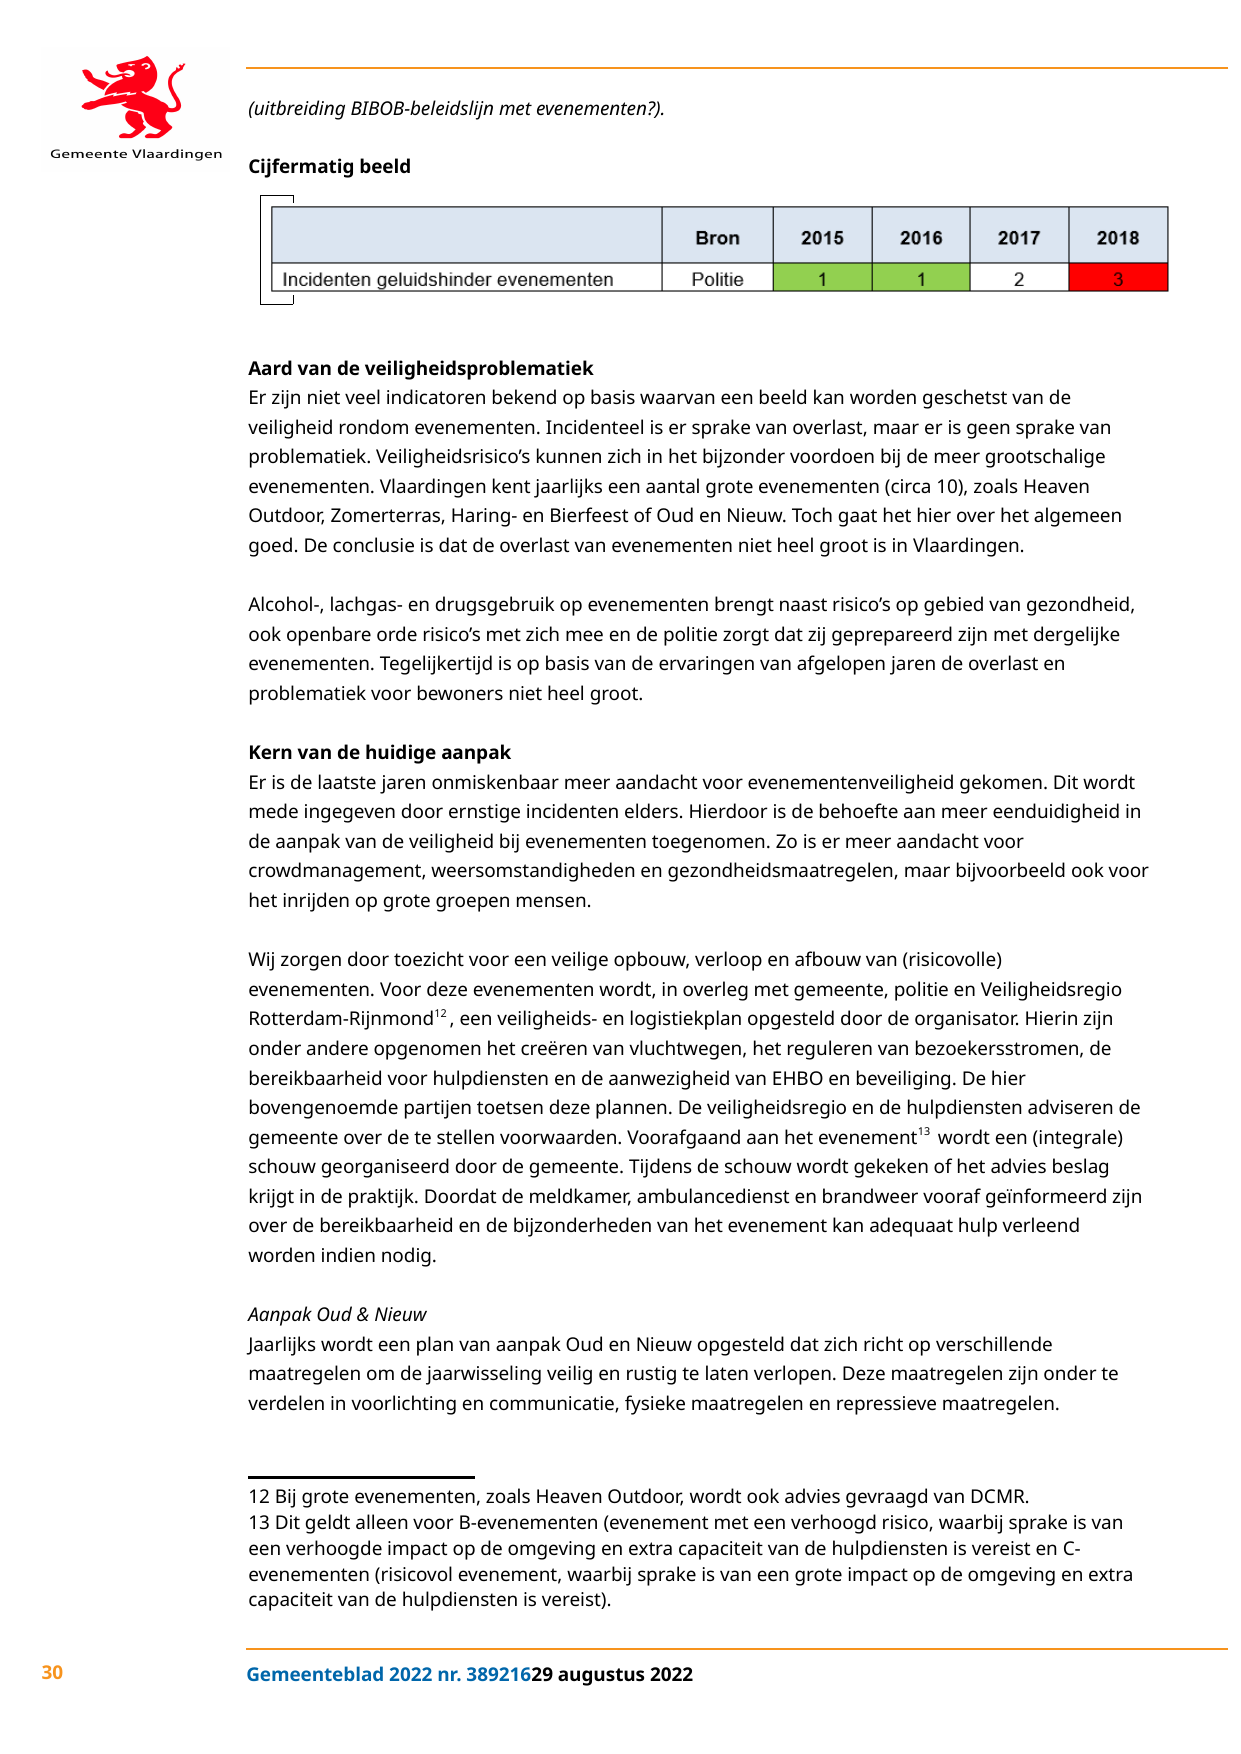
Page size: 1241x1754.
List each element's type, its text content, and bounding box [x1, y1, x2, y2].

text Er is de laatste jaren onmiskenbaar meer aandacht voor evenementenveiligheid gekomen. Dit wordt mede ingegeven door ernstige incidenten elders. Hierdoor is de behoefte aan meer eenduidigheid in de aanpak van de veiligheid bij evenementen toegenomen. Zo is er meer aandacht voor crowdmanagement, weersomstandigheden en gezondheidsmaatregelen, maar bijvoorbeeld ook voor het inrijden op grote groepen mensen. [248, 769, 1152, 913]
text Jaarlijks wordt een plan van aanpak Oud en Nieuw opgesteld dat zich richt op verschillende maatregelen om de jaarwisseling veilig en rustig te laten verlopen. Deze maatregelen zijn onder te verdelen in voorlichting en communicatie, fysieke maatregelen en repressieve maatregelen. [248, 1331, 1152, 1416]
text Bij grote evenementen, zoals Heaven Outdoor, wordt ook advies gevraagd van DCMR. [248, 1483, 1152, 1509]
text Wij zorgen door toezicht voor een veilige opbouw, verloop en afbouw van (risicovolle) evenementen. Voor deze evenementen wordt, in overleg met gemeente, politie en Veiligheidsregio Rotterdam-Rijnmond, een veiligheids- en logistiekplan opgesteld door de organisator. Hierin zijn onder andere opgenomen het creëren van vluchtwegen, het reguleren van bezoekersstromen, de bereikbaarheid voor hulpdiensten en de aanwezigheid van EHBO en beveiliging. De hier bovengenoemde partijen toetsen deze plannen. De veiligheidsregio en de hulpdiensten adviseren de gemeente over de te stellen voorwaarden. Voorafgaand aan het evenement wordt een (integrale) schouw georganiseerd door de gemeente. Tijdens de schouw wordt gekeken of het advies beslag krijgt in de praktijk. Doordat de meldkamer, ambulancedienst en brandweer vooraf geïnformeerd zijn over de bereikbaarheid en de bijzonderheden van het evenement kan adequaat hulp verleend worden indien nodig. [248, 946, 1152, 1268]
table_cell (uitbreiding BIBOB-beleidslijn met evenementen?). [248, 95, 1152, 121]
text Kern van de huidige aanpak [248, 739, 1152, 765]
picture [41, 47, 231, 172]
text Cijfermatig beeld [248, 153, 1152, 179]
text Er zijn niet veel indicatoren bekend op basis waarvan een beeld kan worden geschetst van de veiligheid rondom evenementen. Incidenteel is er sprake van overlast, maar er is geen sprake van problematiek. Veiligheidsrisico’s kunnen zich in het bijzonder voordoen bij de meer grootschalige evenementen. Vlaardingen kent jaarlijks een aantal grote evenementen (circa 10), zoals Heaven Outdoor, Zomerterras, Haring- en Bierfeest of Oud en Nieuw. Toch gaat het hier over het algemeen goed. De conclusie is dat de overlast van evenementen niet heel groot is in Vlaardingen. [248, 384, 1152, 558]
text Dit geldt alleen voor B-evenementen (evenement met een verhoogd risico, waarbij sprake is van een verhoogde impact op de omgeving en extra capaciteit van de hulpdiensten is vereist en C-evenementen (risicovol evenement, waarbij sprake is van een grote impact op de omgeving en extra capaciteit van de hulpdiensten is vereist). [248, 1509, 1152, 1612]
text Aard van de veiligheidsproblematiek [248, 355, 1152, 380]
text Alcohol-, lachgas- en drugsgebruik op evenementen brengt naast risico’s op gebied van gezondheid, ook openbare orde risico’s met zich mee en de politie zorgt dat zij geprepareerd zijn met dergelijke evenementen. Tegelijkertijd is op basis van de ervaringen van afgelopen jaren de overlast en problematiek voor bewoners niet heel groot. [248, 591, 1152, 706]
picture [268, 203, 1173, 295]
text Aanpak Oud & Nieuw [248, 1301, 1152, 1327]
